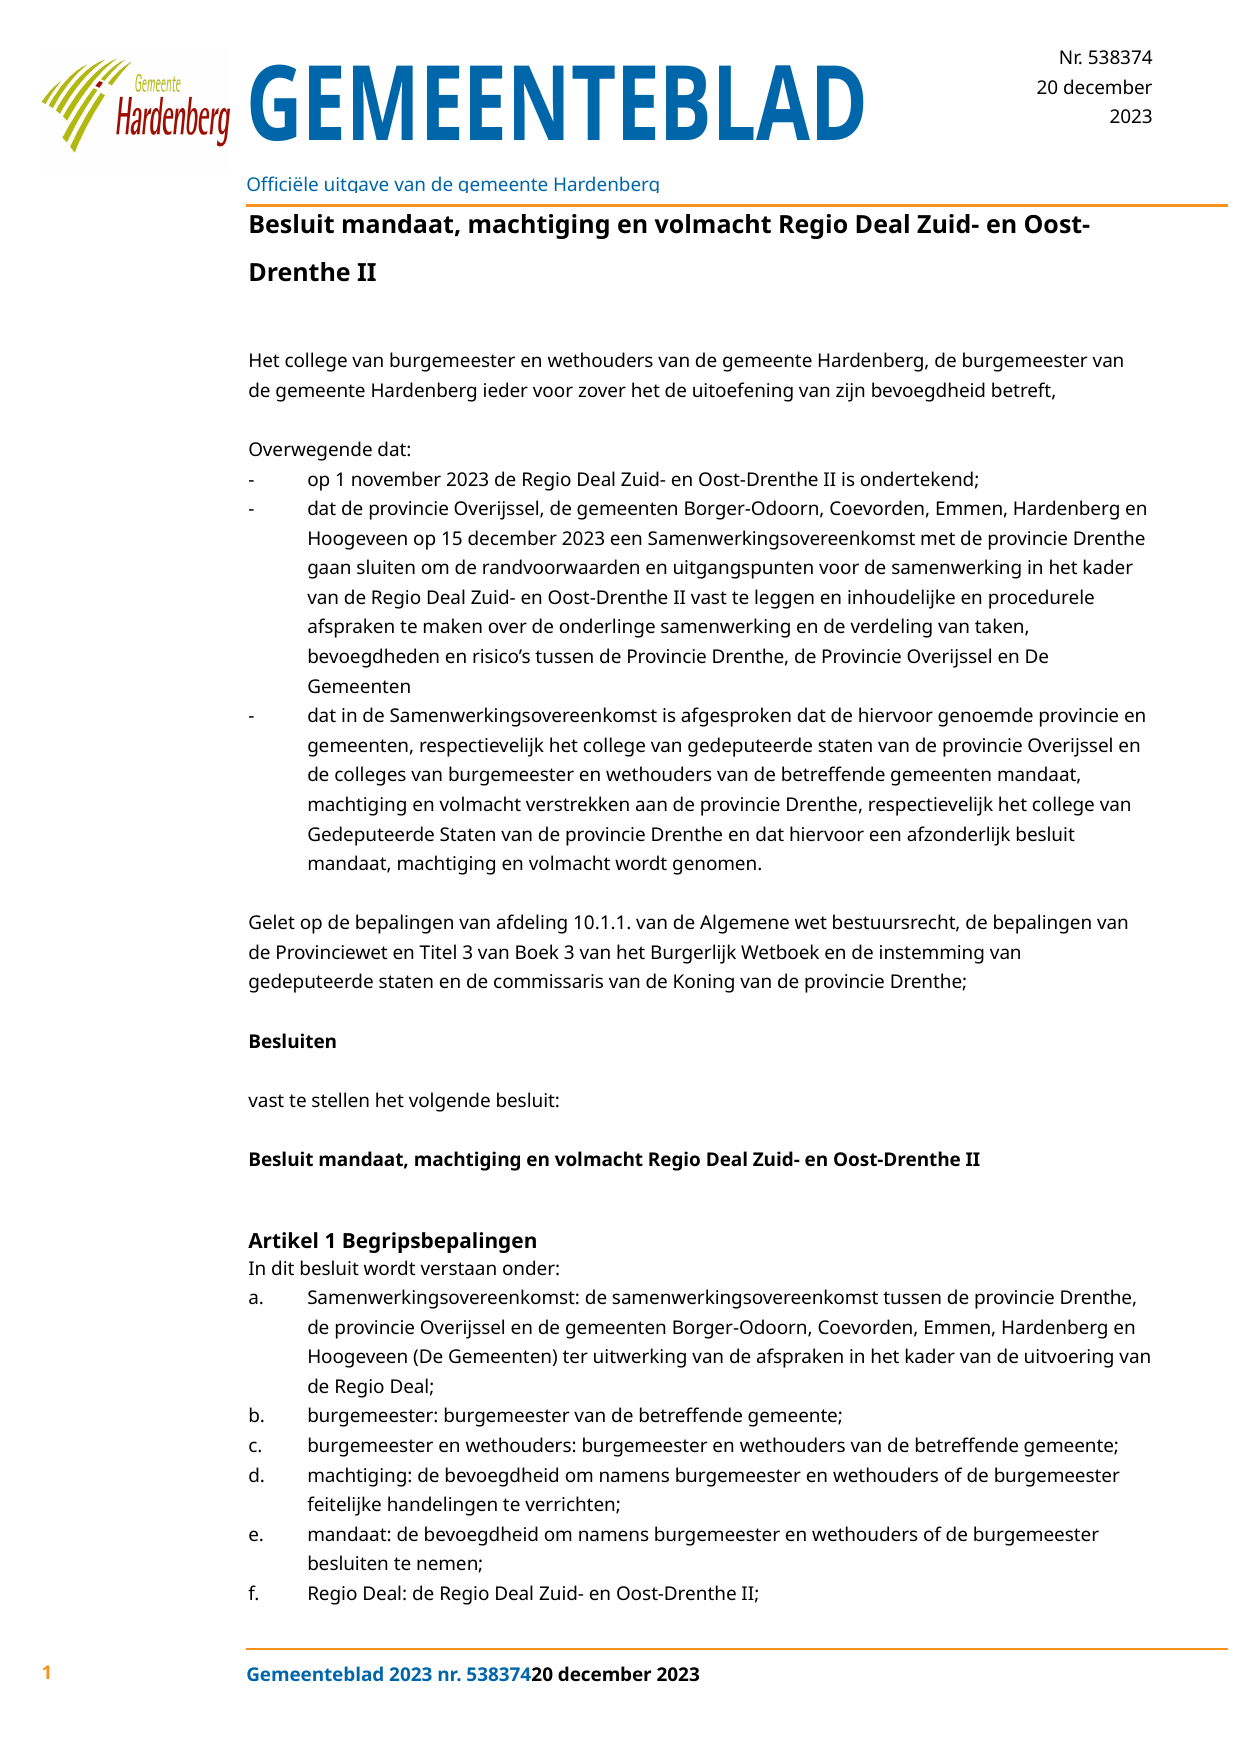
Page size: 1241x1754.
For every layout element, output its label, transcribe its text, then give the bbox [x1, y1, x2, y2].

list op 1 november 2023 de Regio Deal Zuid- en Oost-Drenthe II is ondertekend; [248, 466, 1152, 492]
text Besluit mandaat, machtiging en volmacht Regio Deal Zuid- en Oost-Drenthe II [248, 207, 1152, 288]
text Artikel 1 Begripsbepalingen [248, 1226, 1152, 1255]
list mandaat: de bevoegdheid om namens burgemeester en wethouders of de burgemeester besluiten te nemen; [248, 1521, 1152, 1576]
text Gelet op de bepalingen van afdeling 10.1.1. van de Algemene wet bestuursrecht, de bepalingen van de Provinciewet en Titel 3 van Boek 3 van het Burgerlijk Wetboek en de instemming van gedeputeerde staten en de commissaris van de Koning van de provincie Drenthe; [248, 909, 1152, 994]
list burgemeester: burgemeester van de betreffende gemeente; [248, 1403, 1152, 1428]
text Overwegende dat: [248, 436, 1152, 462]
text Besluit mandaat, machtiging en volmacht Regio Deal Zuid- en Oost-Drenthe II [248, 1146, 1152, 1172]
text vast te stellen het volgende besluit: [248, 1087, 1152, 1113]
picture [41, 47, 231, 172]
text In dit besluit wordt verstaan onder: [248, 1255, 1152, 1280]
list Samenwerkingsovereenkomst: de samenwerkingsovereenkomst tussen de provincie Drenthe, de provincie Overijssel en de gemeenten Borger-Odoorn, Coevorden, Emmen, Hardenberg en Hoogeveen (De Gemeenten) ter uitwerking van de afspraken in het kader van de uitvoering van de Regio Deal; [248, 1284, 1152, 1399]
text Besluiten [248, 1028, 1152, 1054]
list burgemeester en wethouders: burgemeester en wethouders van de betreffende gemeente; [248, 1432, 1152, 1458]
list dat in de Samenwerkingsovereenkomst is afgesproken dat de hiervoor genoemde provincie en gemeenten, respectievelijk het college van gedeputeerde staten van de provincie Overijssel en de colleges van burgemeester en wethouders van de betreffende gemeenten mandaat, machtiging en volmacht verstrekken aan de provincie Drenthe, respectievelijk het college van Gedeputeerde Staten van de provincie Drenthe en dat hiervoor een afzonderlijk besluit mandaat, machtiging en volmacht wordt genomen. [248, 702, 1152, 876]
text Het college van burgemeester en wethouders van de gemeente Hardenberg, de burgemeester van de gemeente Hardenberg ieder voor zover het de uitoefening van zijn bevoegdheid betreft, [248, 347, 1152, 403]
list machtiging: de bevoegdheid om namens burgemeester en wethouders of de burgemeester feitelijke handelingen te verrichten; [248, 1462, 1152, 1517]
list Regio Deal: de Regio Deal Zuid- en Oost-Drenthe II; [248, 1580, 1152, 1606]
list dat de provincie Overijssel, de gemeenten Borger-Odoorn, Coevorden, Emmen, Hardenberg en Hoogeveen op 15 december 2023 een Samenwerkingsovereenkomst met de provincie Drenthe gaan sluiten om de randvoorwaarden en uitgangspunten voor de samenwerking in het kader van de Regio Deal Zuid- en Oost-Drenthe II vast te leggen en inhoudelijke en procedurele afspraken te maken over de onderlinge samenwerking en de verdeling van taken, bevoegdheden en risico’s tussen de Provincie Drenthe, de Provincie Overijssel en De Gemeenten [248, 495, 1152, 699]
